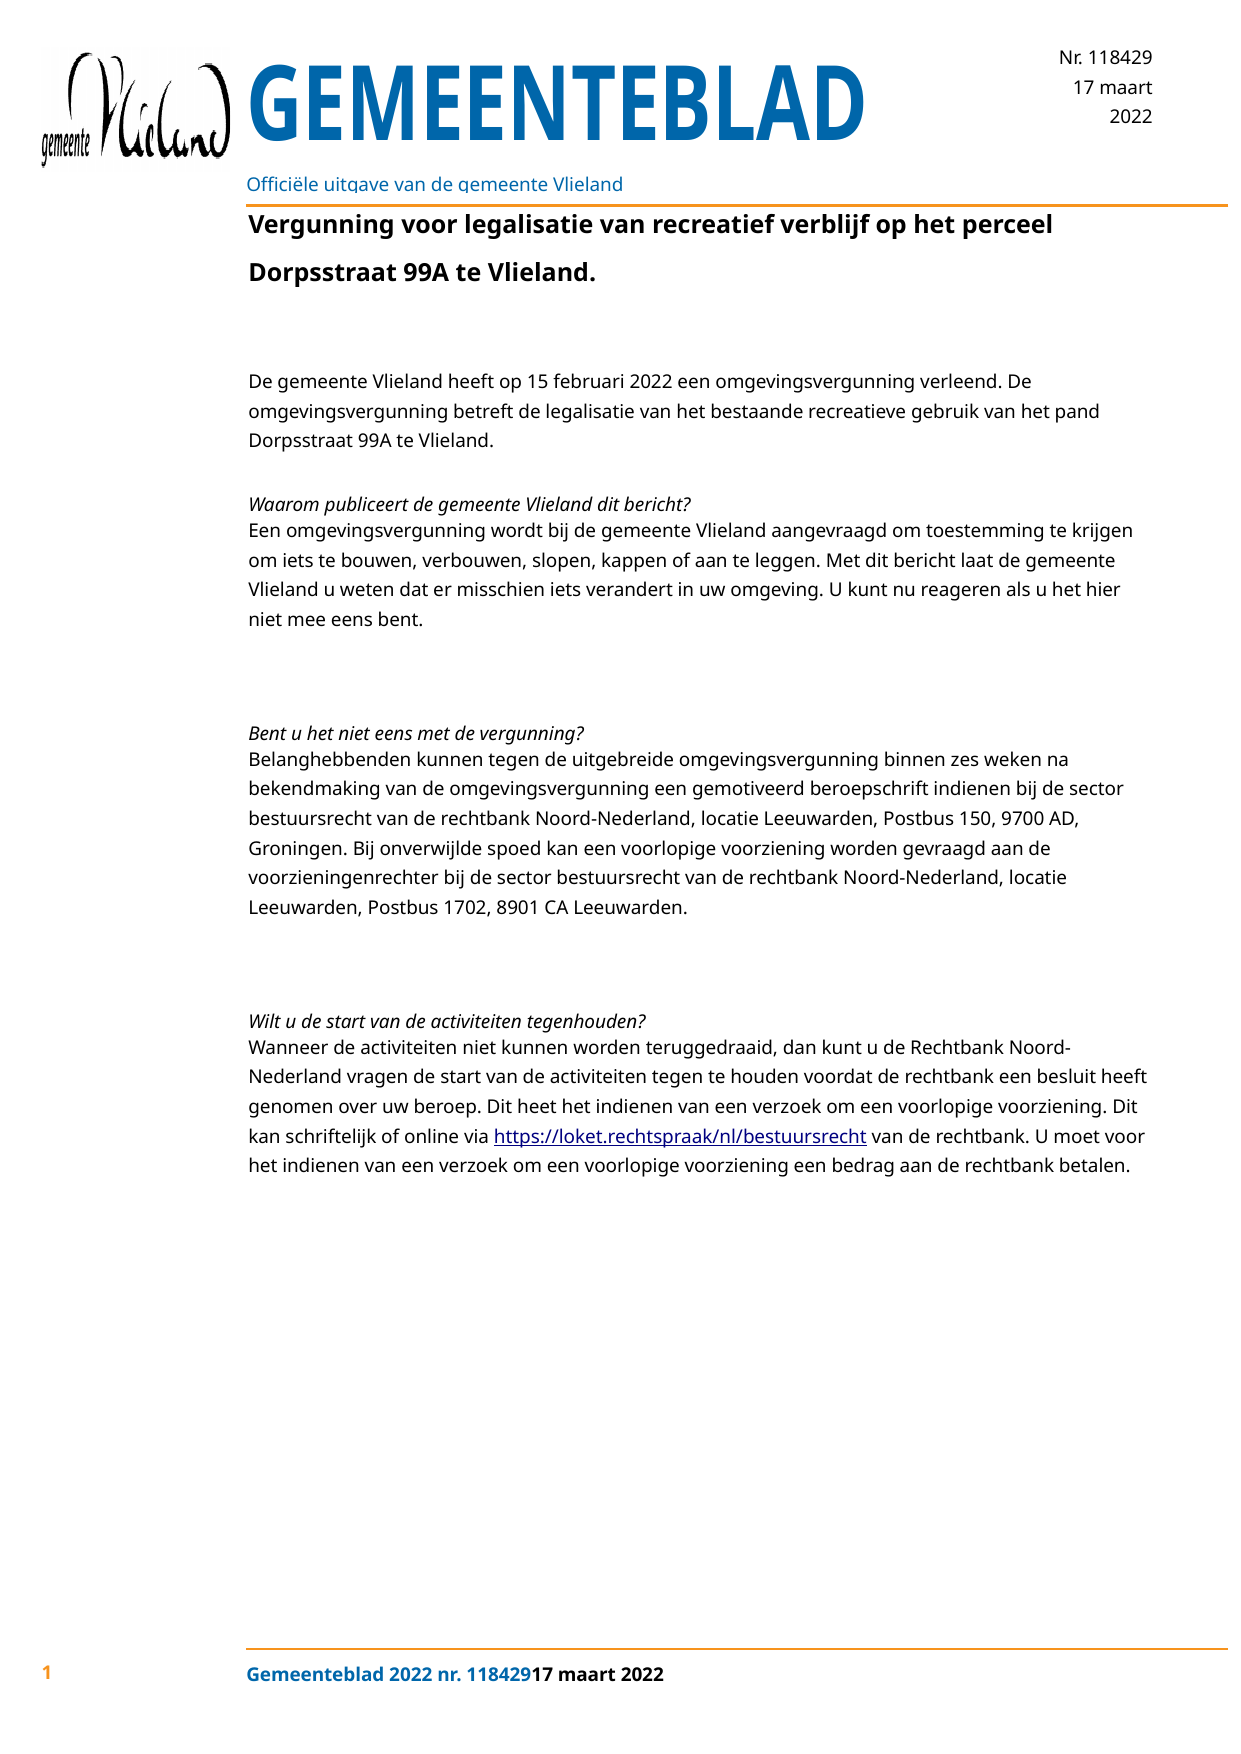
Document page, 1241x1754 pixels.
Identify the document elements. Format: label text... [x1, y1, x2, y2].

text Wilt u de start van de activiteiten tegenhouden? [248, 1008, 1152, 1034]
text Waarom publiceert de gemeente Vlieland dit bericht? [248, 491, 1152, 517]
picture [41, 47, 231, 172]
text Wanneer de activiteiten niet kunnen worden teruggedraaid, dan kunt u de Rechtbank Noord-Nederland vragen de start van de activiteiten tegen te houden voordat de rechtbank een besluit heeft genomen over uw beroep. Dit heet het indienen van een verzoek om een voorlopige voorziening. Dit kan schriftelijk of online via https://loket.rechtspraak/nl/bestuursrecht van de rechtbank. U moet voor het indienen van een verzoek om een voorlopige voorziening een bedrag aan de rechtbank betalen. [248, 1034, 1152, 1178]
text Bent u het niet eens met de vergunning? [248, 720, 1152, 746]
text De gemeente Vlieland heeft op 15 februari 2022 een omgevingsvergunning verleend. De omgevingsvergunning betreft de legalisatie van het bestaande recreatieve gebruik van het pand Dorpsstraat 99A te Vlieland. [248, 368, 1152, 453]
text Vergunning voor legalisatie van recreatief verblijf op het perceel Dorpsstraat 99A te Vlieland. [248, 207, 1152, 288]
text Belanghebbenden kunnen tegen de uitgebreide omgevingsvergunning binnen zes weken na bekendmaking van de omgevingsvergunning een gemotiveerd beroepschrift indienen bij de sector bestuursrecht van de rechtbank Noord-Nederland, locatie Leeuwarden, Postbus 150, 9700 AD, Groningen. Bij onverwijlde spoed kan een voorlopige voorziening worden gevraagd aan de voorzieningenrechter bij de sector bestuursrecht van de rechtbank Noord-Nederland, locatie Leeuwarden, Postbus 1702, 8901 CA Leeuwarden. [248, 746, 1152, 920]
text Een omgevingsvergunning wordt bij de gemeente Vlieland aangevraagd om toestemming te krijgen om iets te bouwen, verbouwen, slopen, kappen of aan te leggen. Met dit bericht laat de gemeente Vlieland u weten dat er misschien iets verandert in uw omgeving. U kunt nu reageren als u het hier niet mee eens bent. [248, 517, 1152, 632]
